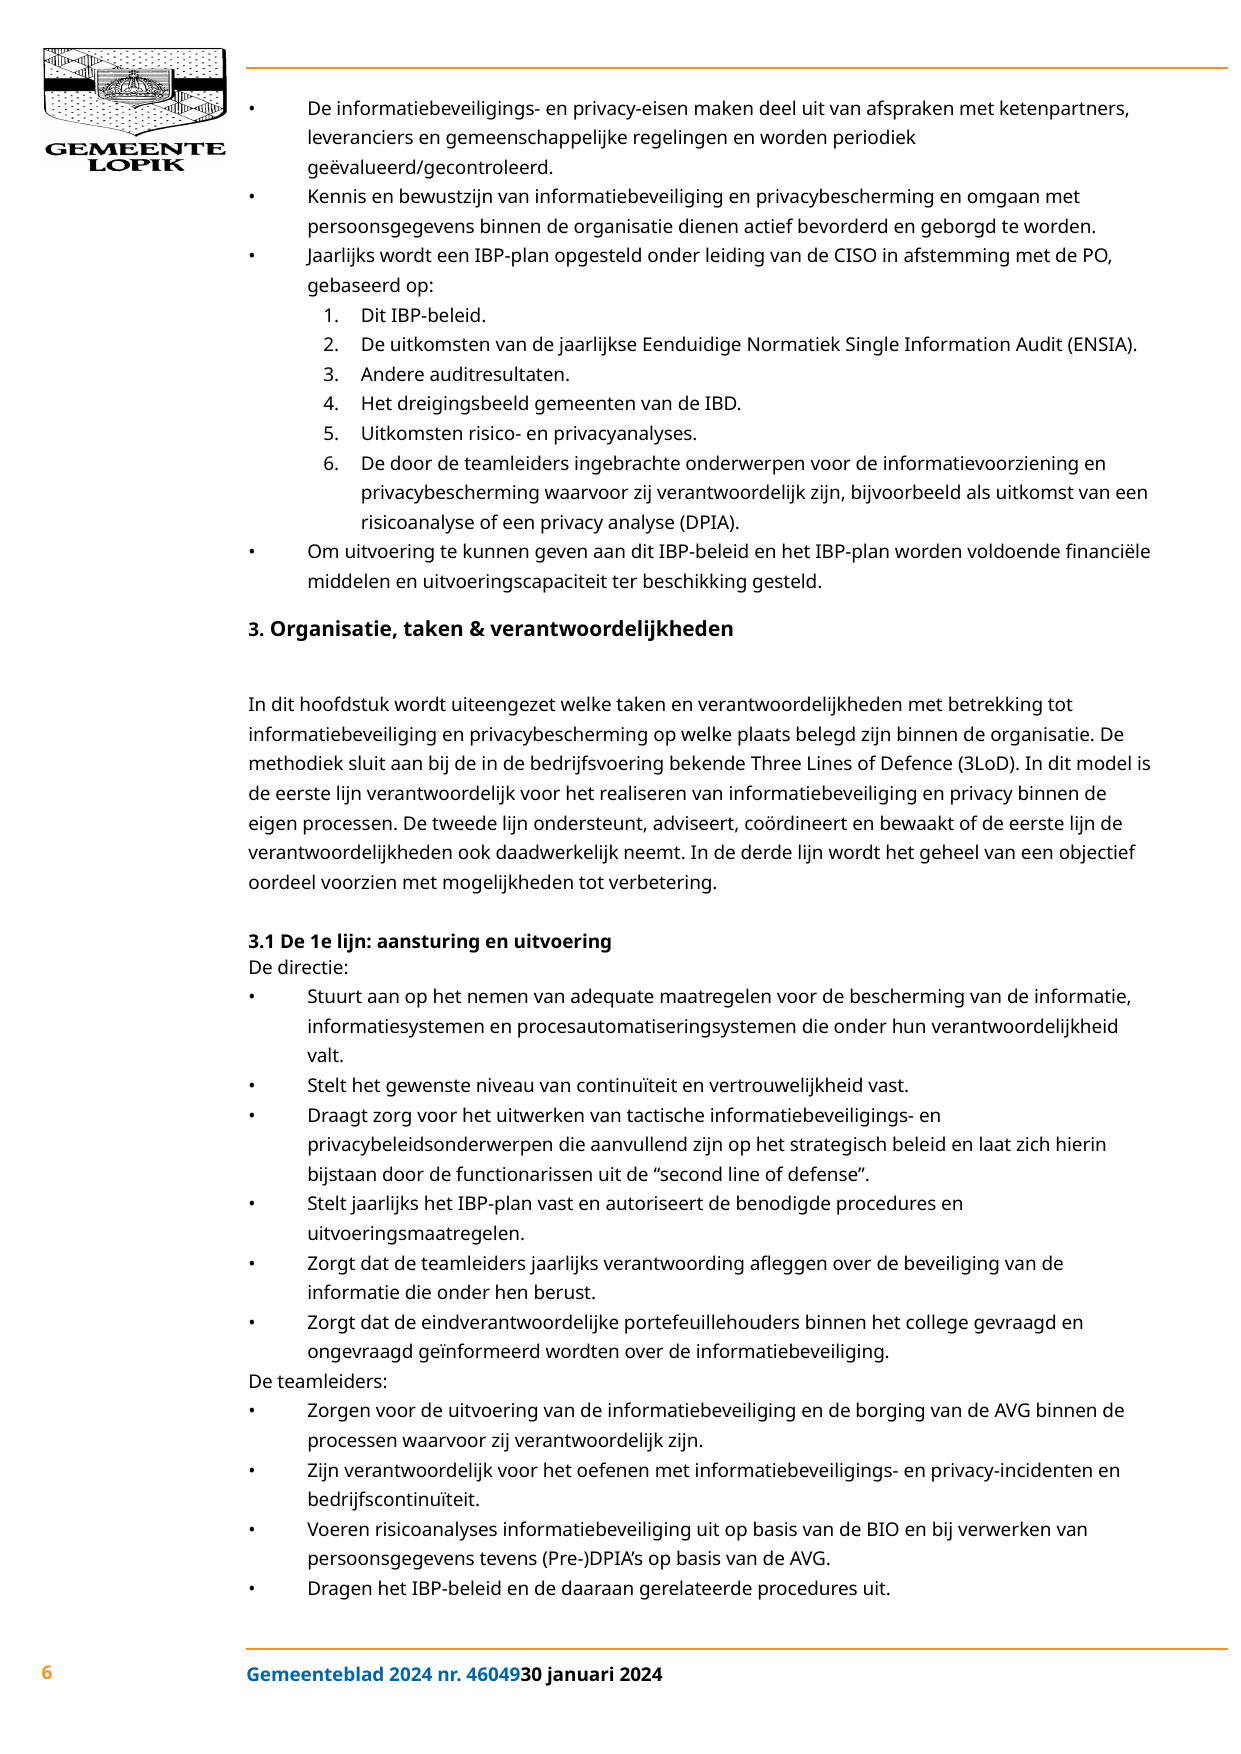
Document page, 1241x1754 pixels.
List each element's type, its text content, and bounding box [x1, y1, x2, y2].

list Draagt zorg voor het uitwerken van tactische informatiebeveiligings- en privacybeleidsonderwerpen die aanvullend zijn op het strategisch beleid en laat zich hierin bijstaan door de functionarissen uit de “second line of defense”. [248, 1102, 1152, 1187]
list Zorgt dat de eindverantwoordelijke portefeuillehouders binnen het college gevraagd en ongevraagd geïnformeerd wordten over de informatiebeveiliging. [248, 1309, 1152, 1364]
list Dit IBP-beleid. [323, 302, 1152, 328]
list Kennis en bewustzijn van informatiebeveiliging en privacybescherming en omgaan met persoonsgegevens binnen de organisatie dienen actief bevorderd en geborgd te worden. [248, 183, 1152, 239]
list Om uitvoering te kunnen geven aan dit IBP-beleid en het IBP-plan worden voldoende financiële middelen en uitvoeringscapaciteit ter beschikking gesteld. [248, 538, 1152, 594]
list Stelt jaarlijks het IBP-plan vast en autoriseert de benodigde procedures en uitvoeringsmaatregelen. [248, 1191, 1152, 1246]
list Zijn verantwoordelijk voor het oefenen met informatiebeveiligings- en privacy-incidenten en bedrijfscontinuïteit. [248, 1457, 1152, 1512]
text De teamleiders: [248, 1368, 1152, 1394]
text 3.1 De 1e lijn: aansturing en uitvoering [248, 928, 1152, 954]
text De directie: [248, 954, 1152, 979]
list Stelt het gewenste niveau van continuïteit en vertrouwelijkheid vast. [248, 1072, 1152, 1098]
text 3. Organisatie, taken & verantwoordelijkheden [248, 614, 1152, 642]
list De informatiebeveiligings- en privacy-eisen maken deel uit van afspraken met ketenpartners, leveranciers en gemeenschappelijke regelingen en worden periodiek geëvalueerd/gecontroleerd. [248, 95, 1152, 180]
list Uitkomsten risico- en privacyanalyses. [323, 420, 1152, 446]
list Voeren risicoanalyses informatiebeveiliging uit op basis van de BIO en bij verwerken van persoonsgegevens tevens (Pre-)DPIA’s op basis van de AVG. [248, 1516, 1152, 1571]
list Andere auditresultaten. [323, 361, 1152, 387]
list De uitkomsten van de jaarlijkse Eenduidige Normatiek Single Information Audit (ENSIA). [323, 331, 1152, 357]
list Dragen het IBP-beleid en de daaraan gerelateerde procedures uit. [248, 1575, 1152, 1601]
list Stuurt aan op het nemen van adequate maatregelen voor de bescherming van de informatie, informatiesystemen en procesautomatiseringsystemen die onder hun verantwoordelijkheid valt. [248, 983, 1152, 1068]
list Zorgen voor de uitvoering van de informatiebeveiliging en de borging van de AVG binnen de processen waarvoor zij verantwoordelijk zijn. [248, 1398, 1152, 1453]
text In dit hoofdstuk wordt uiteengezet welke taken en verantwoordelijkheden met betrekking tot informatiebeveiliging en privacybescherming op welke plaats belegd zijn binnen de organisatie. De methodiek sluit aan bij de in de bedrijfsvoering bekende Three Lines of Defence (3LoD). In dit model is de eerste lijn verantwoordelijk voor het realiseren van informatiebeveiliging en privacy binnen de eigen processen. De tweede lijn ondersteunt, adviseert, coördineert en bewaakt of de eerste lijn de verantwoordelijkheden ook daadwerkelijk neemt. In de derde lijn wordt het geheel van een objectief oordeel voorzien met mogelijkheden tot verbetering. [248, 691, 1152, 895]
list Het dreigingsbeeld gemeenten van de IBD. [323, 391, 1152, 416]
list Zorgt dat de teamleiders jaarlijks verantwoording afleggen over de beveiliging van de informatie die onder hen berust. [248, 1250, 1152, 1305]
picture [41, 47, 231, 172]
list De door de teamleiders ingebrachte onderwerpen voor de informatievoorziening en privacybescherming waarvoor zij verantwoordelijk zijn, bijvoorbeeld als uitkomst van een risicoanalyse of een privacy analyse (DPIA). [323, 450, 1152, 535]
list Jaarlijks wordt een IBP-plan opgesteld onder leiding van de CISO in afstemming met de PO, gebaseerd op: [248, 243, 1152, 298]
